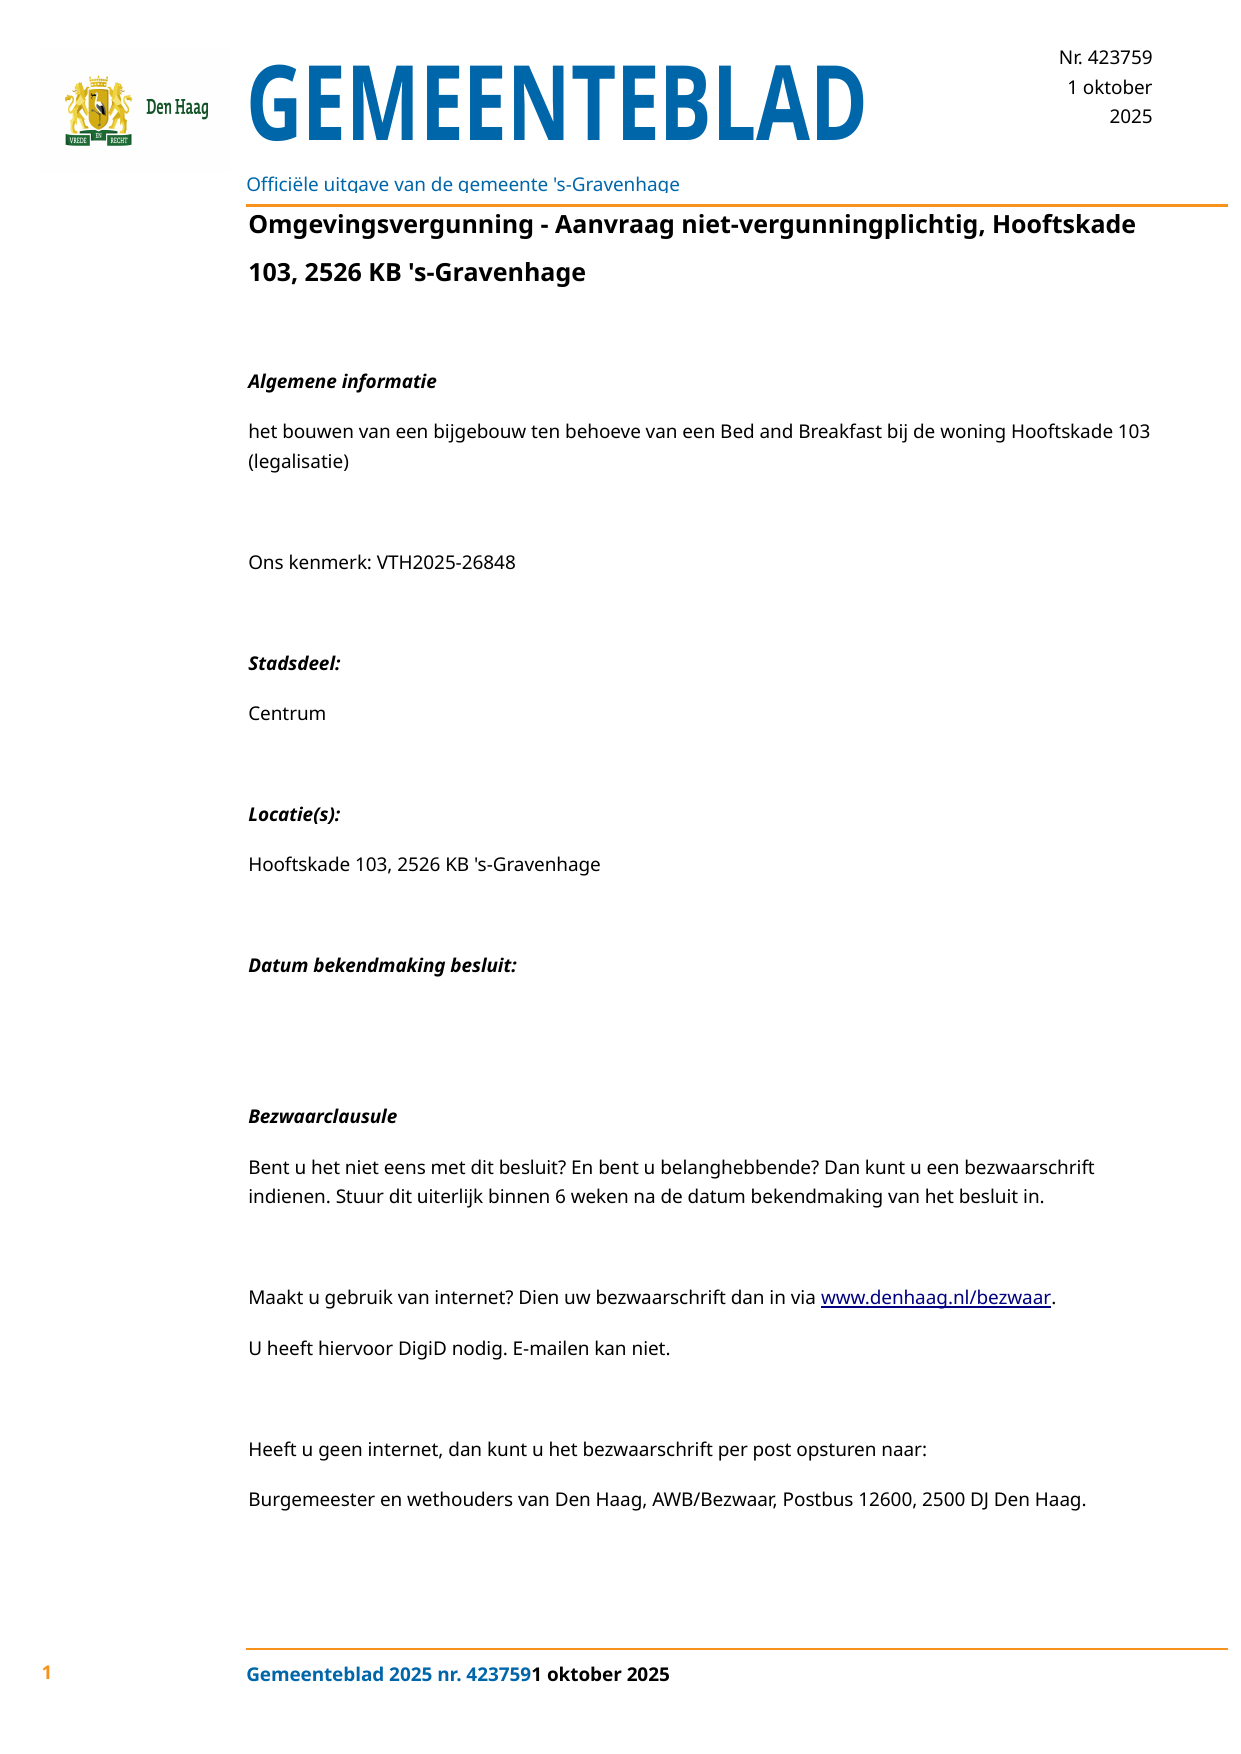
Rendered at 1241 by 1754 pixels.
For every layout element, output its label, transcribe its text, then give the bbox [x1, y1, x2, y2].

text U heeft hiervoor DigiD nodig. E-mailen kan niet. [248, 1335, 1152, 1361]
text Stadsdeel: [248, 650, 1152, 676]
picture [41, 47, 231, 172]
text Heeft u geen internet, dan kunt u het bezwaarschrift per post opsturen naar: [248, 1436, 1152, 1462]
text Hooftskade 103, 2526 KB 's-Gravenhage [248, 852, 1152, 877]
text Bezwaarclausule [248, 1104, 1152, 1129]
text Datum bekendmaking besluit: [248, 952, 1152, 978]
text het bouwen van een bijgebouw ten behoeve van een Bed and Breakfast bij de woning Hooftskade 103 (legalisatie) [248, 419, 1152, 474]
text Algemene informatie [248, 368, 1152, 394]
text Omgevingsvergunning - Aanvraag niet-vergunningplichtig, Hooftskade 103, 2526 KB 's-Gravenhage [248, 207, 1152, 288]
text Locatie(s): [248, 801, 1152, 827]
text Burgemeester en wethouders van Den Haag, AWB/Bezwaar, Postbus 12600, 2500 DJ Den Haag. [248, 1486, 1152, 1512]
text Maakt u gebruik van internet? Dien uw bezwaarschrift dan in via www.denhaag.nl/bezwaar. [248, 1284, 1152, 1310]
text Bent u het niet eens met dit besluit? En bent u belanghebbende? Dan kunt u een bezwaarschrift indienen. Stuur dit uiterlijk binnen 6 weken na de datum bekendmaking van het besluit in. [248, 1154, 1152, 1209]
text Ons kenmerk: VTH2025-26848 [248, 549, 1152, 575]
text Centrum [248, 700, 1152, 726]
